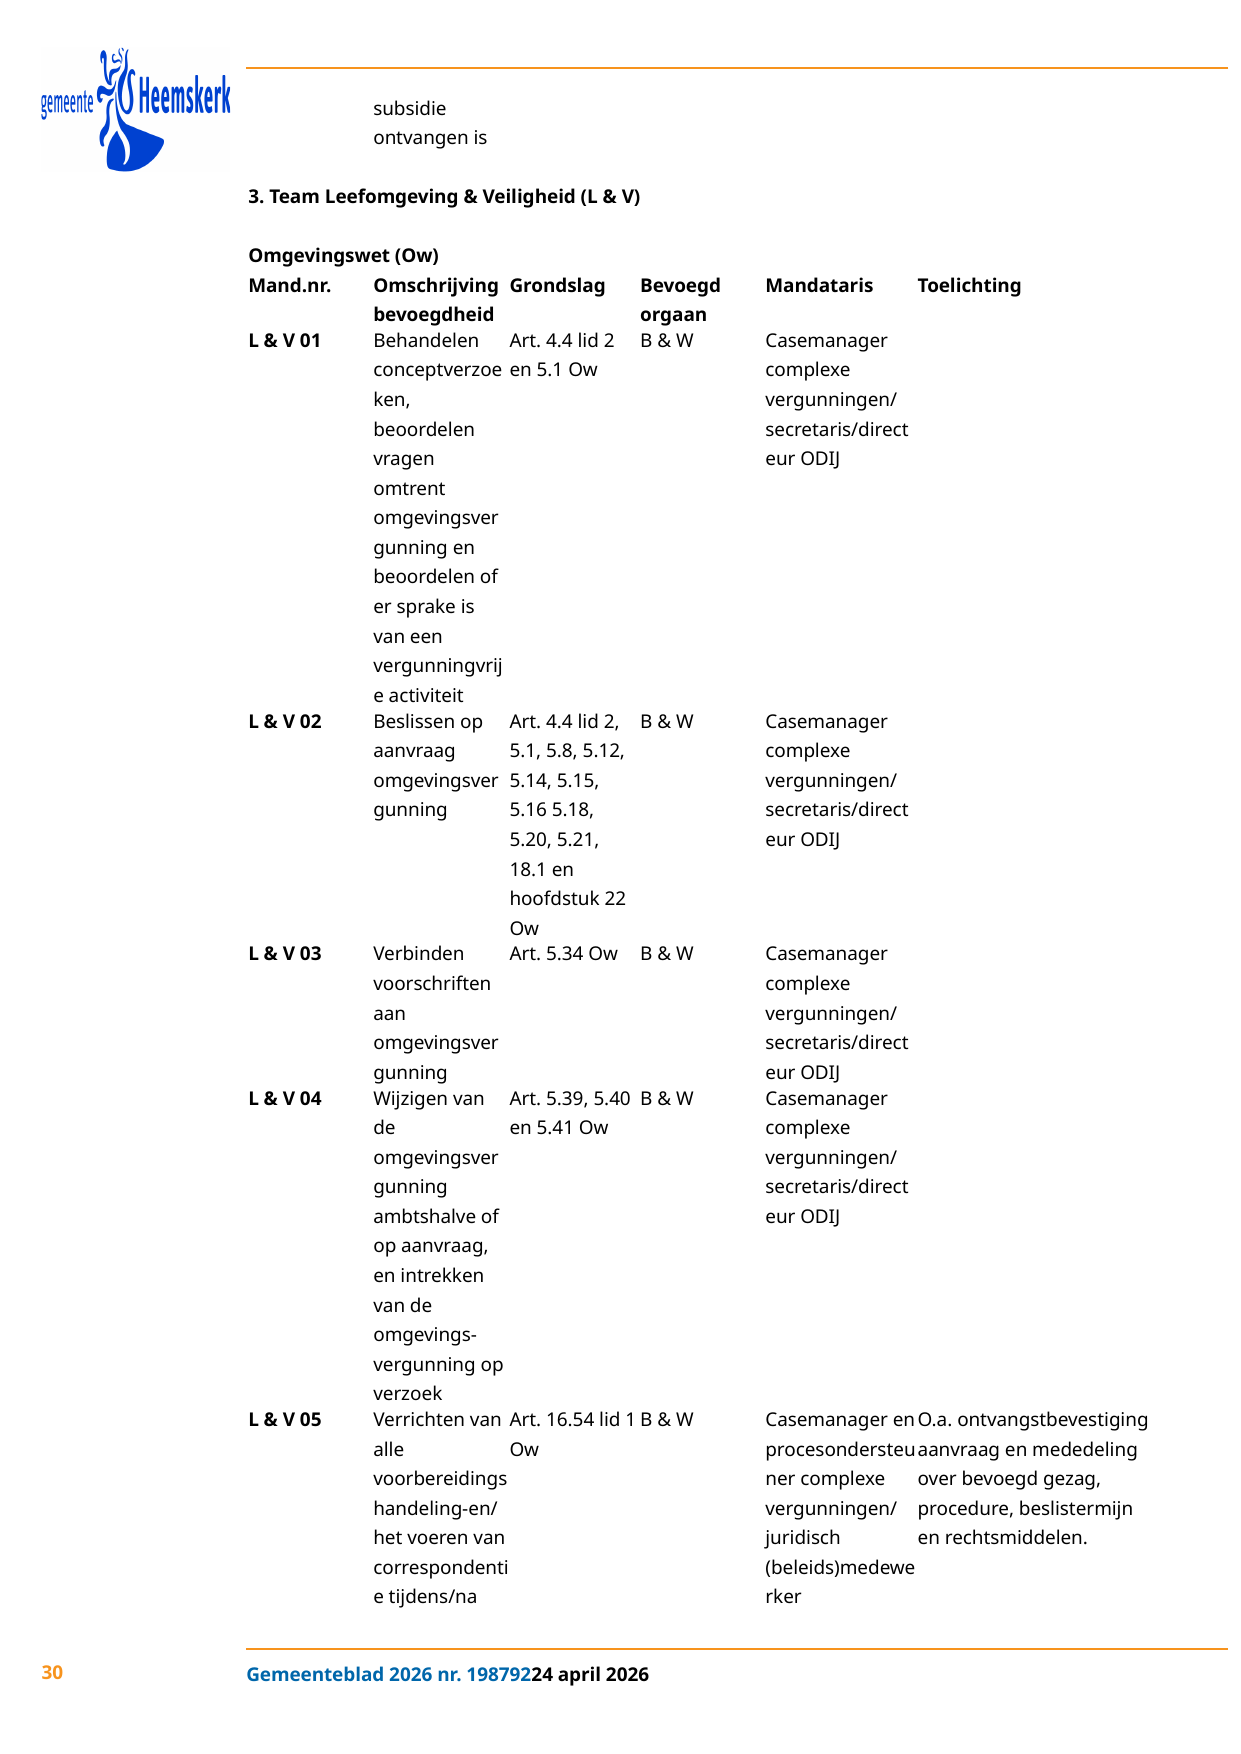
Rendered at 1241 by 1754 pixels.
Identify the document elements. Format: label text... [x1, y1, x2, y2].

table_cell Art. 5.39, 5.40 en 5.41 Ow [509, 1085, 640, 1406]
table_cell subsidie ontvangen is [373, 95, 509, 150]
table_header Omschrijving bevoegdheid [373, 272, 509, 327]
table_cell L & V 04 [248, 1085, 373, 1406]
text 3. Team Leefomgeving & Veiligheid (L & V) [248, 183, 1152, 209]
table_cell B & W [640, 708, 765, 941]
table_cell Behandelen conceptverzoeken, beoordelen vragen omtrent omgevingsvergunning en beoordelen of er sprake is van een vergunningvrije activiteit [373, 327, 509, 708]
table_cell L & V 05 [248, 1406, 373, 1609]
table_cell Art. 4.4 lid 2, 5.1, 5.8, 5.12, 5.14, 5.15, 5.16 5.18, 5.20, 5.21, 18.1 en hoofdstuk 22 Ow [509, 708, 640, 941]
table_cell Casemanager complexe vergunningen/ secretaris/directeur ODIJ [765, 327, 917, 708]
text Omgevingswet (Ow) [248, 242, 1152, 268]
table_cell B & W [640, 1406, 765, 1609]
table_cell L & V 01 [248, 327, 373, 708]
table_cell L & V 02 [248, 708, 373, 941]
table_cell [918, 941, 1152, 1085]
table_cell Casemanager complexe vergunningen/ secretaris/directeur ODIJ [765, 1085, 917, 1406]
table_cell Casemanager complexe vergunningen/ secretaris/directeur ODIJ [765, 708, 917, 941]
table_cell Beslissen op aanvraag omgevingsvergunning [373, 708, 509, 941]
table_cell Verbinden voorschriften aan omgevingsvergunning [373, 941, 509, 1085]
table_cell Wijzigen van de omgevingsvergunning ambtshalve of op aanvraag, en intrekken van de omgevings-vergunning op verzoek [373, 1085, 509, 1406]
table_cell Art. 16.54 lid 1 Ow [509, 1406, 640, 1609]
table_cell [918, 1085, 1152, 1406]
table_cell B & W [640, 1085, 765, 1406]
table_cell [765, 95, 917, 150]
table_header Bevoegd orgaan [640, 272, 765, 327]
table_cell Art. 4.4 lid 2 en 5.1 Ow [509, 327, 640, 708]
table_header Mandataris [765, 272, 917, 327]
table_cell [509, 95, 640, 150]
table_cell [248, 95, 373, 150]
table_cell Art. 5.34 Ow [509, 941, 640, 1085]
table_cell [918, 327, 1152, 708]
table_cell B & W [640, 941, 765, 1085]
table_cell [640, 95, 765, 150]
table_cell L & V 03 [248, 941, 373, 1085]
table_cell O.a. ontvangstbevestiging aanvraag en mededeling over bevoegd gezag, procedure, beslistermijn en rechtsmiddelen. [918, 1406, 1152, 1609]
table_header Mand.nr. [248, 272, 373, 327]
table_cell Casemanager complexe vergunningen/ secretaris/directeur ODIJ [765, 941, 917, 1085]
table_cell Casemanager en procesondersteuner complexe vergunningen/ juridisch (beleids)medewerker [765, 1406, 917, 1609]
table_cell [918, 95, 1152, 150]
table_header Toelichting [918, 272, 1152, 327]
table_cell B & W [640, 327, 765, 708]
table_cell [918, 708, 1152, 941]
table_header Grondslag [509, 272, 640, 327]
picture [41, 47, 231, 172]
table_cell Verrichten van alle voorbereidingshandeling-en/ het voeren van correspondentie tijdens/na [373, 1406, 509, 1609]
